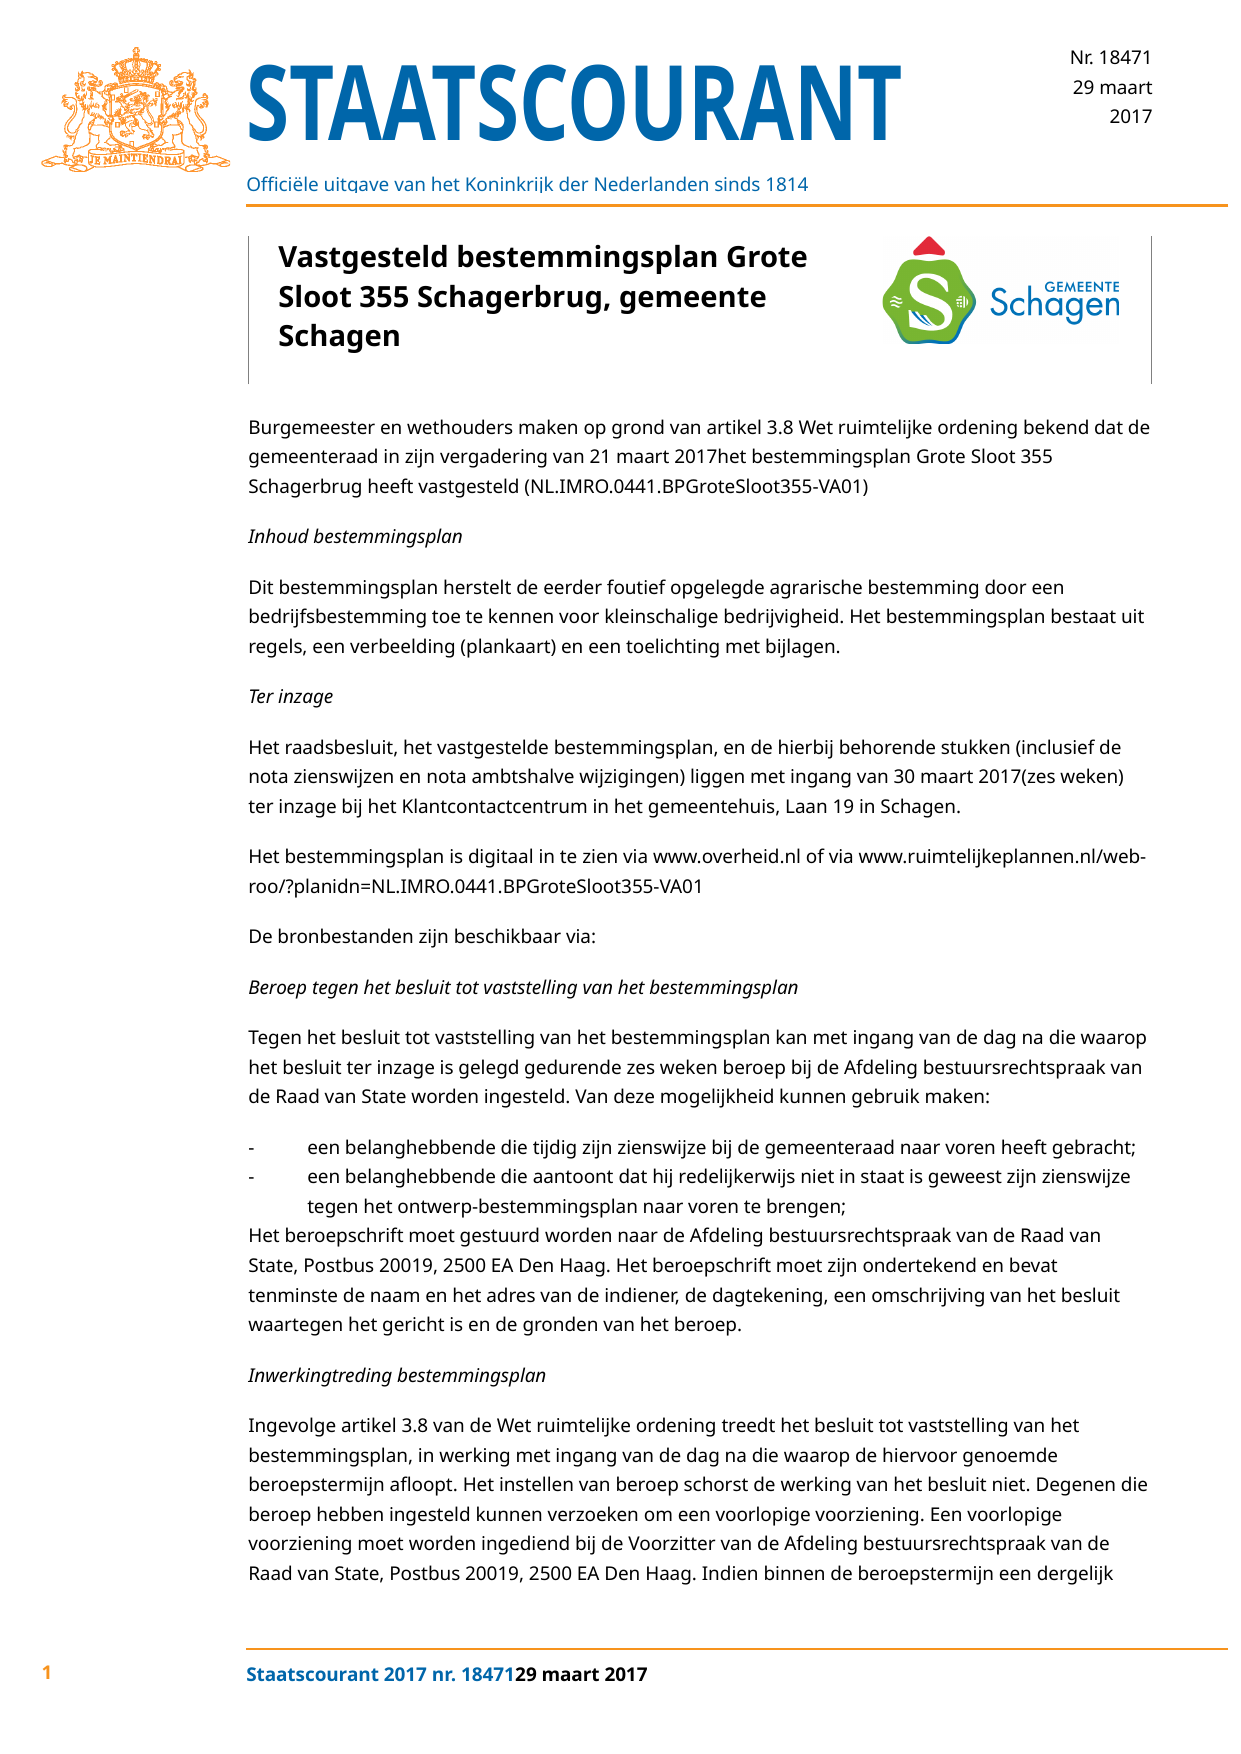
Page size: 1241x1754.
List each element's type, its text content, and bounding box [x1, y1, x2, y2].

text Dit bestemmingsplan herstelt de eerder foutief opgelegde agrarische bestemming door een bedrijfsbestemming toe te kennen voor kleinschalige bedrijvigheid. Het bestemmingsplan bestaat uit regels, een verbeelding (plankaart) en een toelichting met bijlagen. [248, 574, 1152, 659]
text Het raadsbesluit, het vastgestelde bestemmingsplan, en de hierbij behorende stukken (inclusief de nota zienswijzen en nota ambtshalve wijzigingen) liggen met ingang van 30 maart 2017(zes weken) ter inzage bij het Klantcontactcentrum in het gemeentehuis, Laan 19 in Schagen. [248, 734, 1152, 819]
list een belanghebbende die tijdig zijn zienswijze bij de gemeenteraad naar voren heeft gebracht; [248, 1134, 1152, 1160]
text Het beroepschrift moet gestuurd worden naar de Afdeling bestuursrechtspraak van de Raad van State, Postbus 20019, 2500 EA Den Haag. Het beroepschrift moet zijn ondertekend en bevat tenminste de naam en het adres van de indiener, de dagtekening, een omschrijving van het besluit waartegen het gericht is en de gronden van het beroep. [248, 1223, 1152, 1337]
picture [882, 236, 1119, 344]
text Beroep tegen het besluit tot vaststelling van het bestemmingsplan [248, 974, 1152, 1000]
table_header Vastgesteld bestemmingsplan Grote Sloot 355 Schagerbrug, gemeente Schagen [249, 236, 850, 384]
picture [41, 47, 231, 172]
text Burgemeester en wethouders maken op grond van artikel 3.8 Wet ruimtelijke ordening bekend dat de gemeenteraad in zijn vergadering van 21 maart 2017het bestemmingsplan Grote Sloot 355 Schagerbrug heeft vastgesteld (NL.IMRO.0441.BPGroteSloot355-VA01) [248, 414, 1152, 499]
text Tegen het besluit tot vaststelling van het bestemmingsplan kan met ingang van de dag na die waarop het besluit ter inzage is gelegd gedurende zes weken beroep bij de Afdeling bestuursrechtspraak van de Raad van State worden ingesteld. Van deze mogelijkheid kunnen gebruik maken: [248, 1024, 1152, 1109]
list een belanghebbende die aantoont dat hij redelijkerwijs niet in staat is geweest zijn zienswijze tegen het ontwerp-bestemmingsplan naar voren te brengen; [248, 1163, 1152, 1219]
text De bronbestanden zijn beschikbaar via: [248, 923, 1152, 949]
text Ingevolge artikel 3.8 van de Wet ruimtelijke ordening treedt het besluit tot vaststelling van het bestemmingsplan, in werking met ingang van de dag na die waarop de hiervoor genoemde beroepstermijn afloopt. Het instellen van beroep schorst de werking van het besluit niet. Degenen die beroep hebben ingesteld kunnen verzoeken om een voorlopige voorziening. Een voorlopige voorziening moet worden ingediend bij de Voorzitter van de Afdeling bestuursrechtspraak van de Raad van State, Postbus 20019, 2500 EA Den Haag. Indien binnen de beroepstermijn een dergelijk [248, 1412, 1152, 1586]
text Inwerkingtreding bestemmingsplan [248, 1362, 1152, 1388]
text Inhoud bestemmingsplan [248, 523, 1152, 549]
text Het bestemmingsplan is digitaal in te zien via www.overheid.nl of via www.ruimtelijkeplannen.nl/web-roo/?planidn=NL.IMRO.0441.BPGroteSloot355-VA01 [248, 843, 1152, 899]
table_header [850, 236, 1151, 384]
text Ter inzage [248, 683, 1152, 709]
